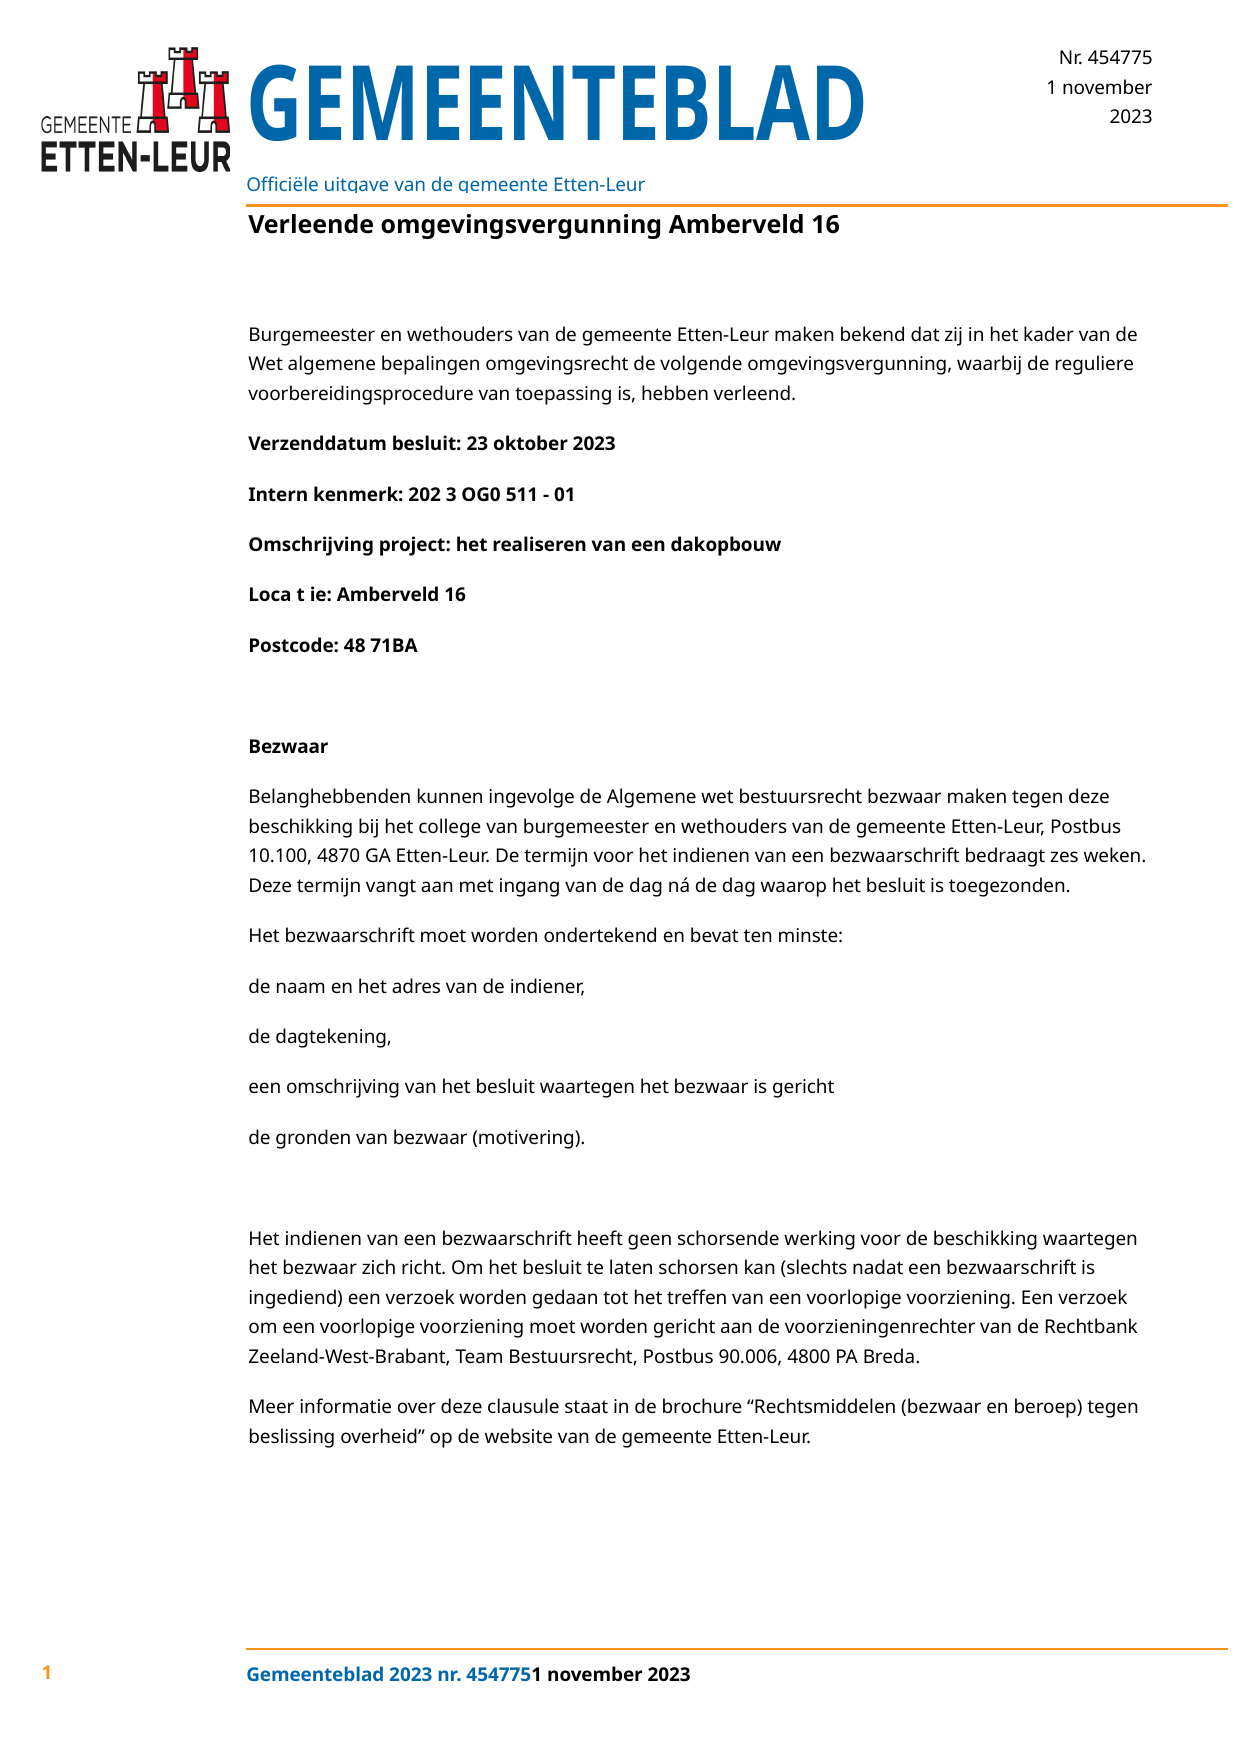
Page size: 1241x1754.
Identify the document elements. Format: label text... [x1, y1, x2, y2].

text Loca t ie: Amberveld 16 [248, 582, 1152, 607]
text de gronden van bezwaar (motivering). [248, 1124, 1152, 1150]
text Burgemeester en wethouders van de gemeente Etten-Leur maken bekend dat zij in het kader van de Wet algemene bepalingen omgevingsrecht de volgende omgevingsvergunning, waarbij de reguliere voorbereidingsprocedure van toepassing is, hebben verleend. [248, 321, 1152, 406]
text Het bezwaarschrift moet worden ondertekend en bevat ten minste: [248, 922, 1152, 948]
text Verzenddatum besluit: 23 oktober 2023 [248, 430, 1152, 456]
text Postcode: 48 71BA [248, 632, 1152, 658]
text Bezwaar [248, 733, 1152, 758]
text Omschrijving project: het realiseren van een dakopbouw [248, 531, 1152, 557]
text de naam en het adres van de indiener, [248, 973, 1152, 998]
text de dagtekening, [248, 1023, 1152, 1049]
text Verleende omgevingsvergunning Amberveld 16 [248, 207, 1152, 241]
text een omschrijving van het besluit waartegen het bezwaar is gericht [248, 1074, 1152, 1099]
text Meer informatie over deze clausule staat in de brochure “Rechtsmiddelen (bezwaar en beroep) tegen beslissing overheid” op de website van de gemeente Etten-Leur. [248, 1394, 1152, 1449]
text Het indienen van een bezwaarschrift heeft geen schorsende werking voor de beschikking waartegen het bezwaar zich richt. Om het besluit te laten schorsen kan (slechts nadat een bezwaarschrift is ingediend) een verzoek worden gedaan tot het treffen van een voorlopige voorziening. Een verzoek om een voorlopige voorziening moet worden gericht aan de voorzieningenrechter van de Rechtbank Zeeland-West-Brabant, Team Bestuursrecht, Postbus 90.006, 4800 PA Breda. [248, 1225, 1152, 1369]
picture [41, 47, 231, 172]
text Intern kenmerk: 202 3 OG0 511 - 01 [248, 481, 1152, 506]
text Belanghebbenden kunnen ingevolge de Algemene wet bestuursrecht bezwaar maken tegen deze beschikking bij het college van burgemeester en wethouders van de gemeente Etten-Leur, Postbus 10.100, 4870 GA Etten-Leur. De termijn voor het indienen van een bezwaarschrift bedraagt zes weken. Deze termijn vangt aan met ingang van de dag ná de dag waarop het besluit is toegezonden. [248, 783, 1152, 898]
